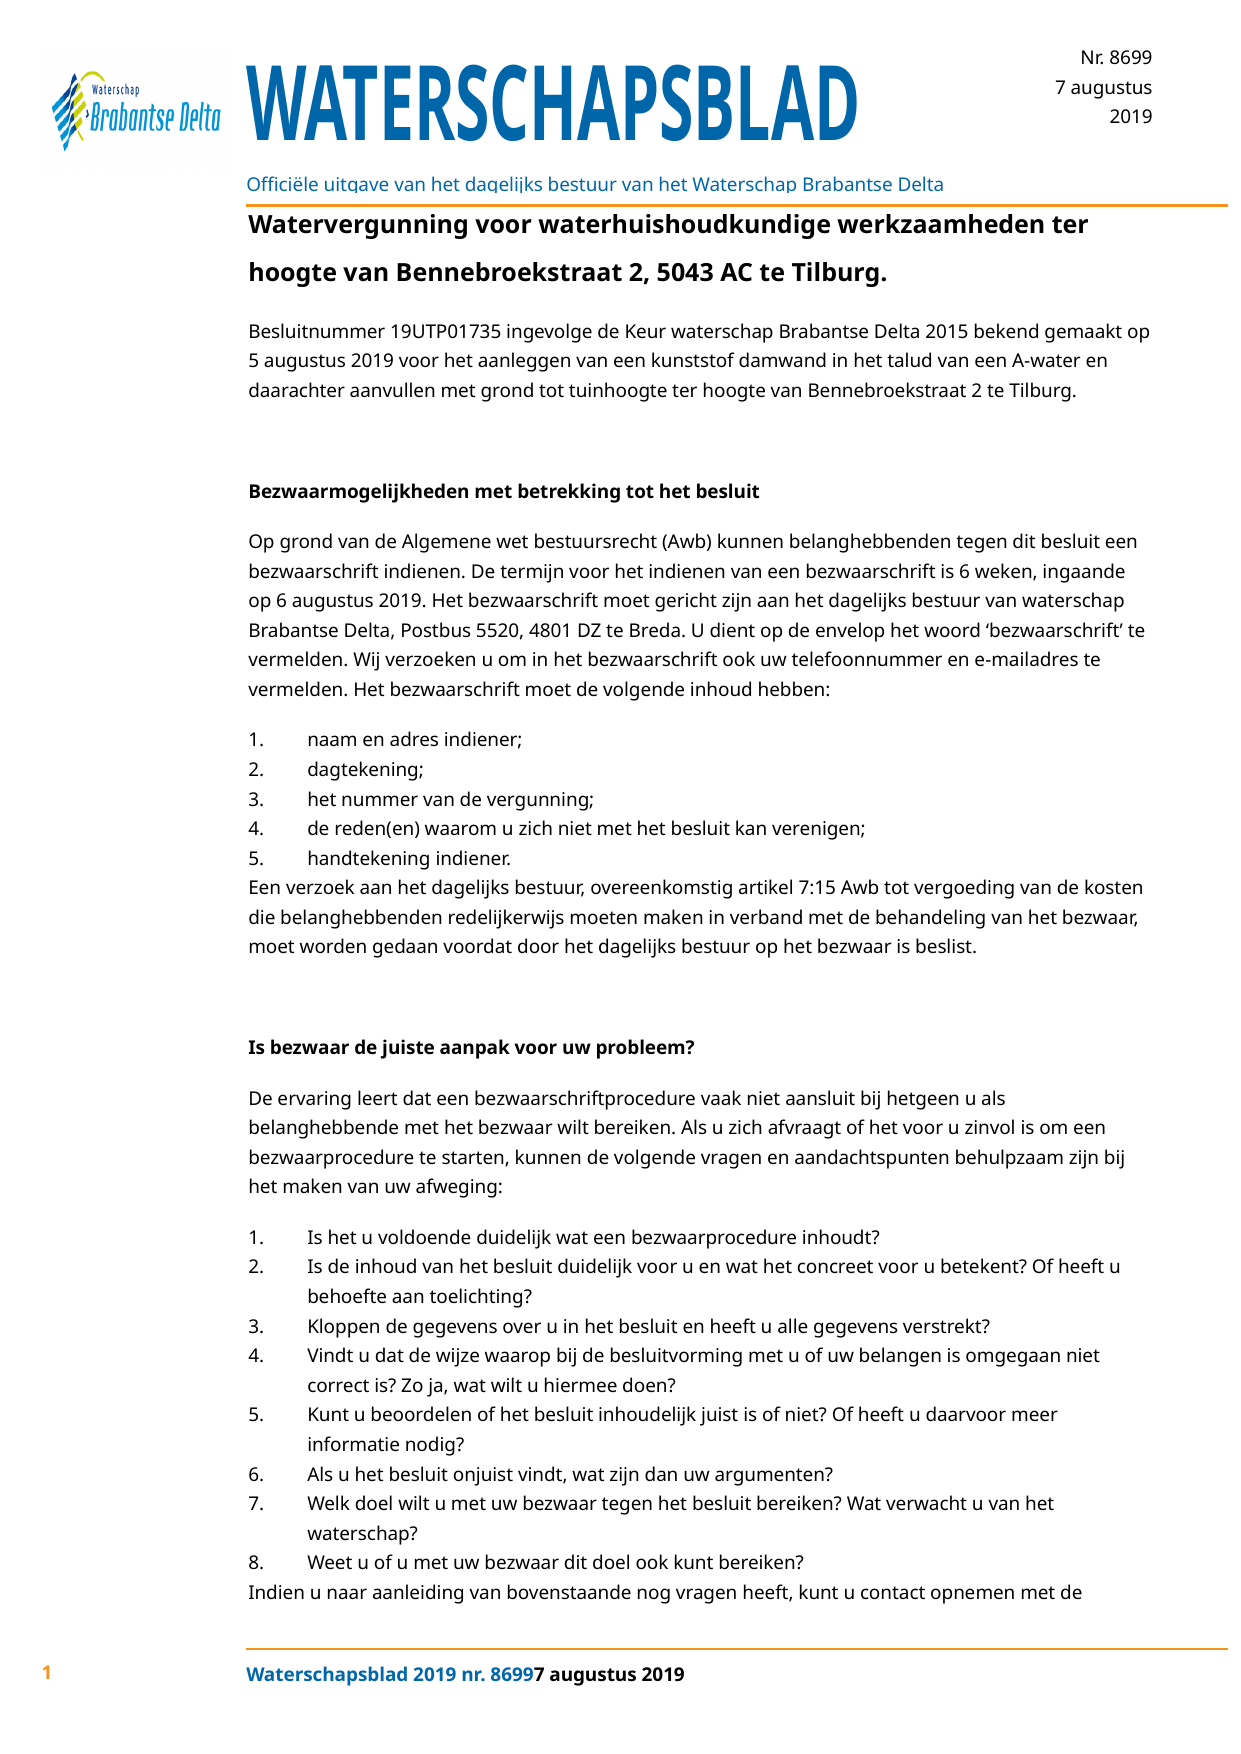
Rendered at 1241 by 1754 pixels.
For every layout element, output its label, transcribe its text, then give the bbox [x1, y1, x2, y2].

list Als u het besluit onjuist vindt, wat zijn dan uw argumenten? [248, 1461, 1152, 1487]
text Een verzoek aan het dagelijks bestuur, overeenkomstig artikel 7:15 Awb tot vergoeding van de kosten die belanghebbenden redelijkerwijs moeten maken in verband met de behandeling van het bezwaar, moet worden gedaan voordat door het dagelijks bestuur op het bezwaar is beslist. [248, 874, 1152, 959]
list Is het u voldoende duidelijk wat een bezwaarprocedure inhoudt? [248, 1224, 1152, 1250]
text Besluitnummer 19UTP01735 ingevolge de Keur waterschap Brabantse Delta 2015 bekend gemaakt op 5 augustus 2019 voor het aanleggen van een kunststof damwand in het talud van een A-water en daarachter aanvullen met grond tot tuinhoogte ter hoogte van Bennebroekstraat 2 te Tilburg. [248, 318, 1152, 403]
text Watervergunning voor waterhuishoudkundige werkzaamheden ter hoogte van Bennebroekstraat 2, 5043 AC te Tilburg. [248, 207, 1152, 288]
list Welk doel wilt u met uw bezwaar tegen het besluit bereiken? Wat verwacht u van het waterschap? [248, 1490, 1152, 1546]
list Kloppen de gegevens over u in het besluit en heeft u alle gegevens verstrekt? [248, 1313, 1152, 1339]
text De ervaring leert dat een bezwaarschriftprocedure vaak niet aansluit bij hetgeen u als belanghebbende met het bezwaar wilt bereiken. Als u zich afvraagt of het voor u zinvol is om een bezwaarprocedure te starten, kunnen de volgende vragen en aandachtspunten behulpzaam zijn bij het maken van uw afweging: [248, 1085, 1152, 1199]
list dagtekening; [248, 756, 1152, 782]
list de reden(en) waarom u zich niet met het besluit kan verenigen; [248, 815, 1152, 841]
list Weet u of u met uw bezwaar dit doel ook kunt bereiken? [248, 1549, 1152, 1575]
text Is bezwaar de juiste aanpak voor uw probleem? [248, 1034, 1152, 1060]
list Kunt u beoordelen of het besluit inhoudelijk juist is of niet? Of heeft u daarvoor meer informatie nodig? [248, 1402, 1152, 1457]
list Is de inhoud van het besluit duidelijk voor u en wat het concreet voor u betekent? Of heeft u behoefte aan toelichting? [248, 1254, 1152, 1309]
text Indien u naar aanleiding van bovenstaande nog vragen heeft, kunt u contact opnemen met de [248, 1579, 1152, 1605]
picture [41, 47, 231, 172]
list handtekening indiener. [248, 845, 1152, 871]
list naam en adres indiener; [248, 727, 1152, 752]
list Vindt u dat de wijze waarop bij de besluitvorming met u of uw belangen is omgegaan niet correct is? Zo ja, wat wilt u hiermee doen? [248, 1342, 1152, 1398]
text Bezwaarmogelijkheden met betrekking tot het besluit [248, 478, 1152, 504]
text Op grond van de Algemene wet bestuursrecht (Awb) kunnen belanghebbenden tegen dit besluit een bezwaarschrift indienen. De termijn voor het indienen van een bezwaarschrift is 6 weken, ingaande op 6 augustus 2019. Het bezwaarschrift moet gericht zijn aan het dagelijks bestuur van waterschap Brabantse Delta, Postbus 5520, 4801 DZ te Breda. U dient op de envelop het woord ‘bezwaarschrift’ te vermelden. Wij verzoeken u om in het bezwaarschrift ook uw telefoonnummer en e‑mailadres te vermelden. Het bezwaarschrift moet de volgende inhoud hebben: [248, 528, 1152, 702]
list het nummer van de vergunning; [248, 786, 1152, 812]
